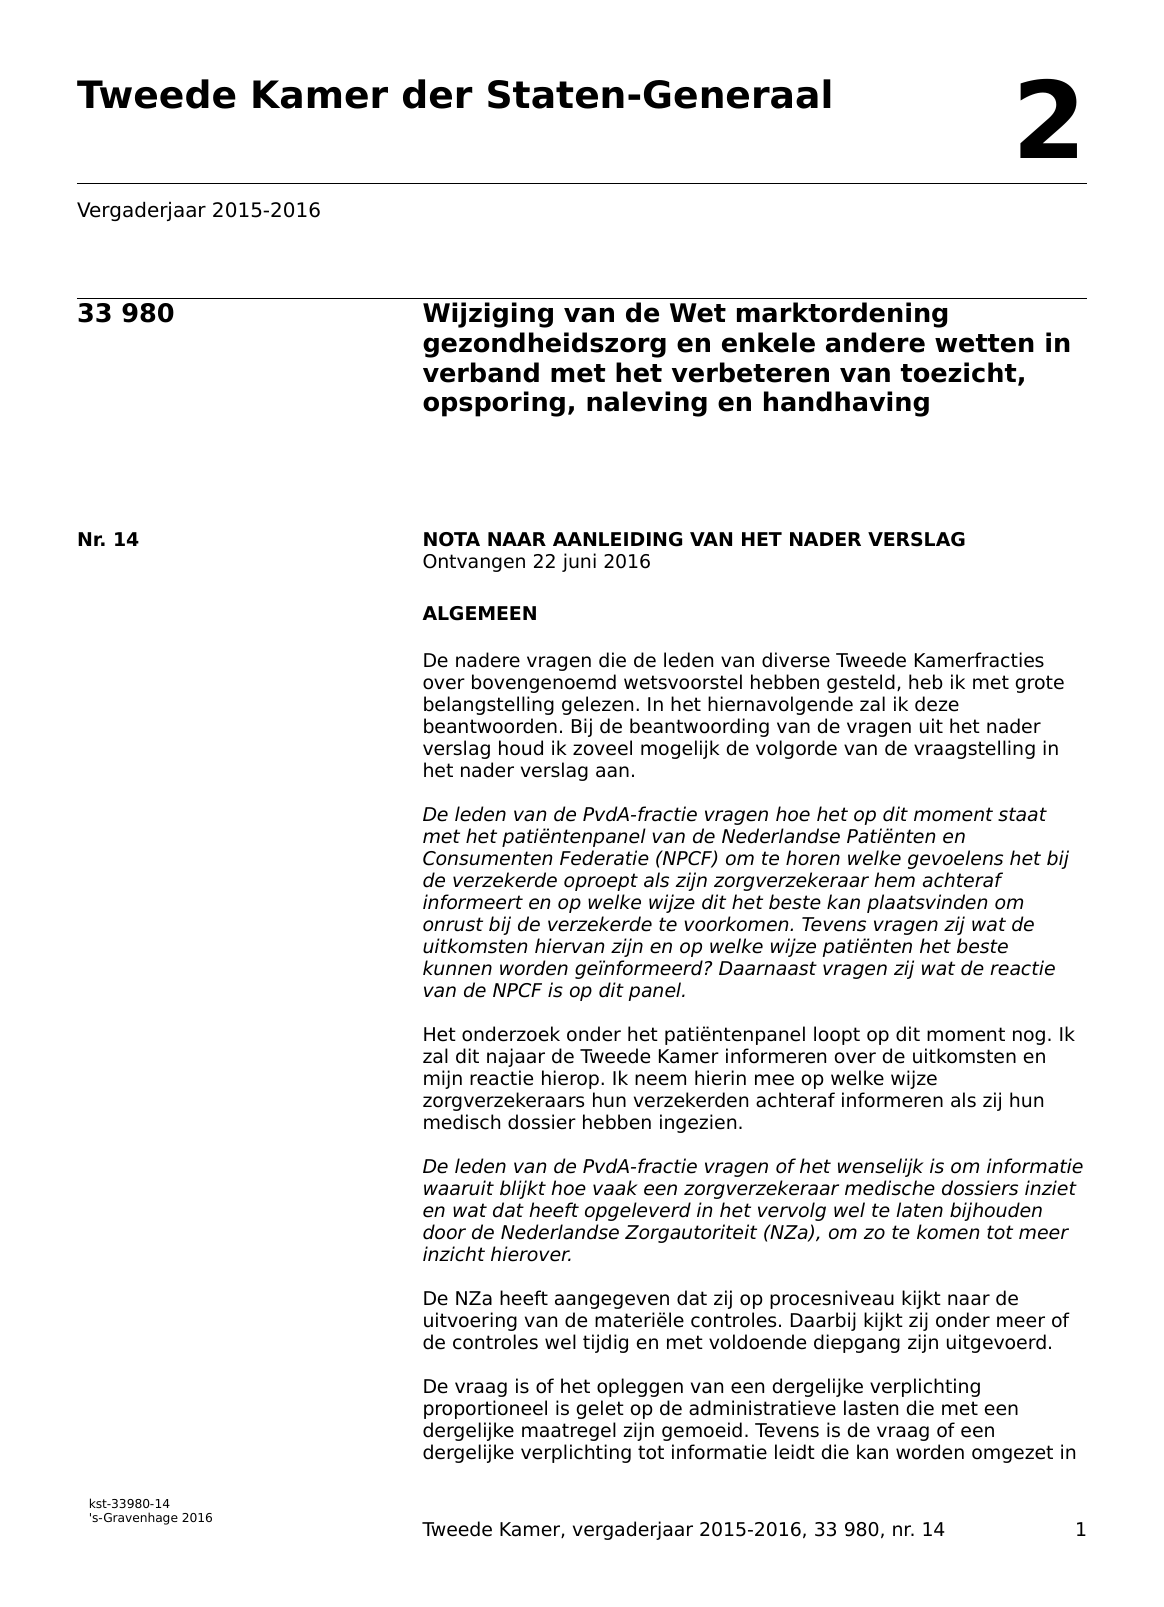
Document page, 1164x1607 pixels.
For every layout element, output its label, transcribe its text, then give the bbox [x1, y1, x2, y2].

text 's-Gravenhage 2016 [88, 1511, 323, 1525]
table_header Tweede Kamer der Staten-Generaal [77, 59, 886, 183]
text De leden van de PvdA-fractie vragen hoe het op dit moment staat met het patiëntenpanel van de Nederlandse Patiënten en Consumenten Federatie (NPCF) om te horen welke gevoelens het bij de verzekerde oproept als zijn zorgverzekeraar hem achteraf informeert en op welke wijze dit het beste kan plaatsvinden om onrust bij de verzekerde te voorkomen. Tevens vragen zij wat de uitkomsten hiervan zijn en op welke wijze patiënten het beste kunnen worden geïnformeerd? Daarnaast vragen zij wat de reactie van de NPCF is op dit panel. [422, 804, 1087, 1002]
text Ontvangen 22 juni 2016 [422, 551, 1087, 573]
text De nadere vragen die de leden van diverse Tweede Kamerfracties over bovengenoemd wetsvoorstel hebben gesteld, heb ik met grote belangstelling gelezen. In het hiernavolgende zal ik deze beantwoorden. Bij de beantwoording van de vragen uit het nader verslag houd ik zoveel mogelijk de volgorde van de vraagstelling in het nader verslag aan. [422, 650, 1087, 782]
table_cell Vergaderjaar 2015-2016 [77, 184, 1087, 298]
text De leden van de PvdA-fractie vragen of het wenselijk is om informatie waaruit blijkt hoe vaak een zorgverzekeraar medische dossiers inziet en wat dat heeft opgeleverd in het vervolg wel te laten bijhouden door de Nederlandse Zorgautoriteit (NZa), om zo te komen tot meer inzicht hierover. [422, 1156, 1087, 1266]
text kst-33980-14 [88, 1497, 323, 1511]
table_header 2 [886, 59, 1087, 183]
subtitle ALGEMEEN [422, 603, 1087, 625]
subtitle 33 980 Wijziging van de Wet marktordening gezondheidszorg en enkele andere wetten in verband met het verbeteren van toezicht, opsporing, naleving en handhaving [77, 299, 1087, 418]
text De vraag is of het opleggen van een dergelijke verplichting proportioneel is gelet op de administratieve lasten die met een dergelijke maatregel zijn gemoeid. Tevens is de vraag of een dergelijke verplichting tot informatie leidt die kan worden omgezet in [422, 1376, 1087, 1464]
text De NZa heeft aangegeven dat zij op procesniveau kijkt naar de uitvoering van de materiële controles. Daarbij kijkt zij onder meer of de controles wel tijdig en met voldoende diepgang zijn uitgevoerd. [422, 1288, 1087, 1354]
subtitle Nr. 14 NOTA NAAR AANLEIDING VAN HET NADER VERSLAG [77, 529, 1087, 551]
text Het onderzoek onder het patiëntenpanel loopt op dit moment nog. Ik zal dit najaar de Tweede Kamer informeren over de uitkomsten en mijn reactie hierop. Ik neem hierin mee op welke wijze zorgverzekeraars hun verzekerden achteraf informeren als zij hun medisch dossier hebben ingezien. [422, 1024, 1087, 1134]
